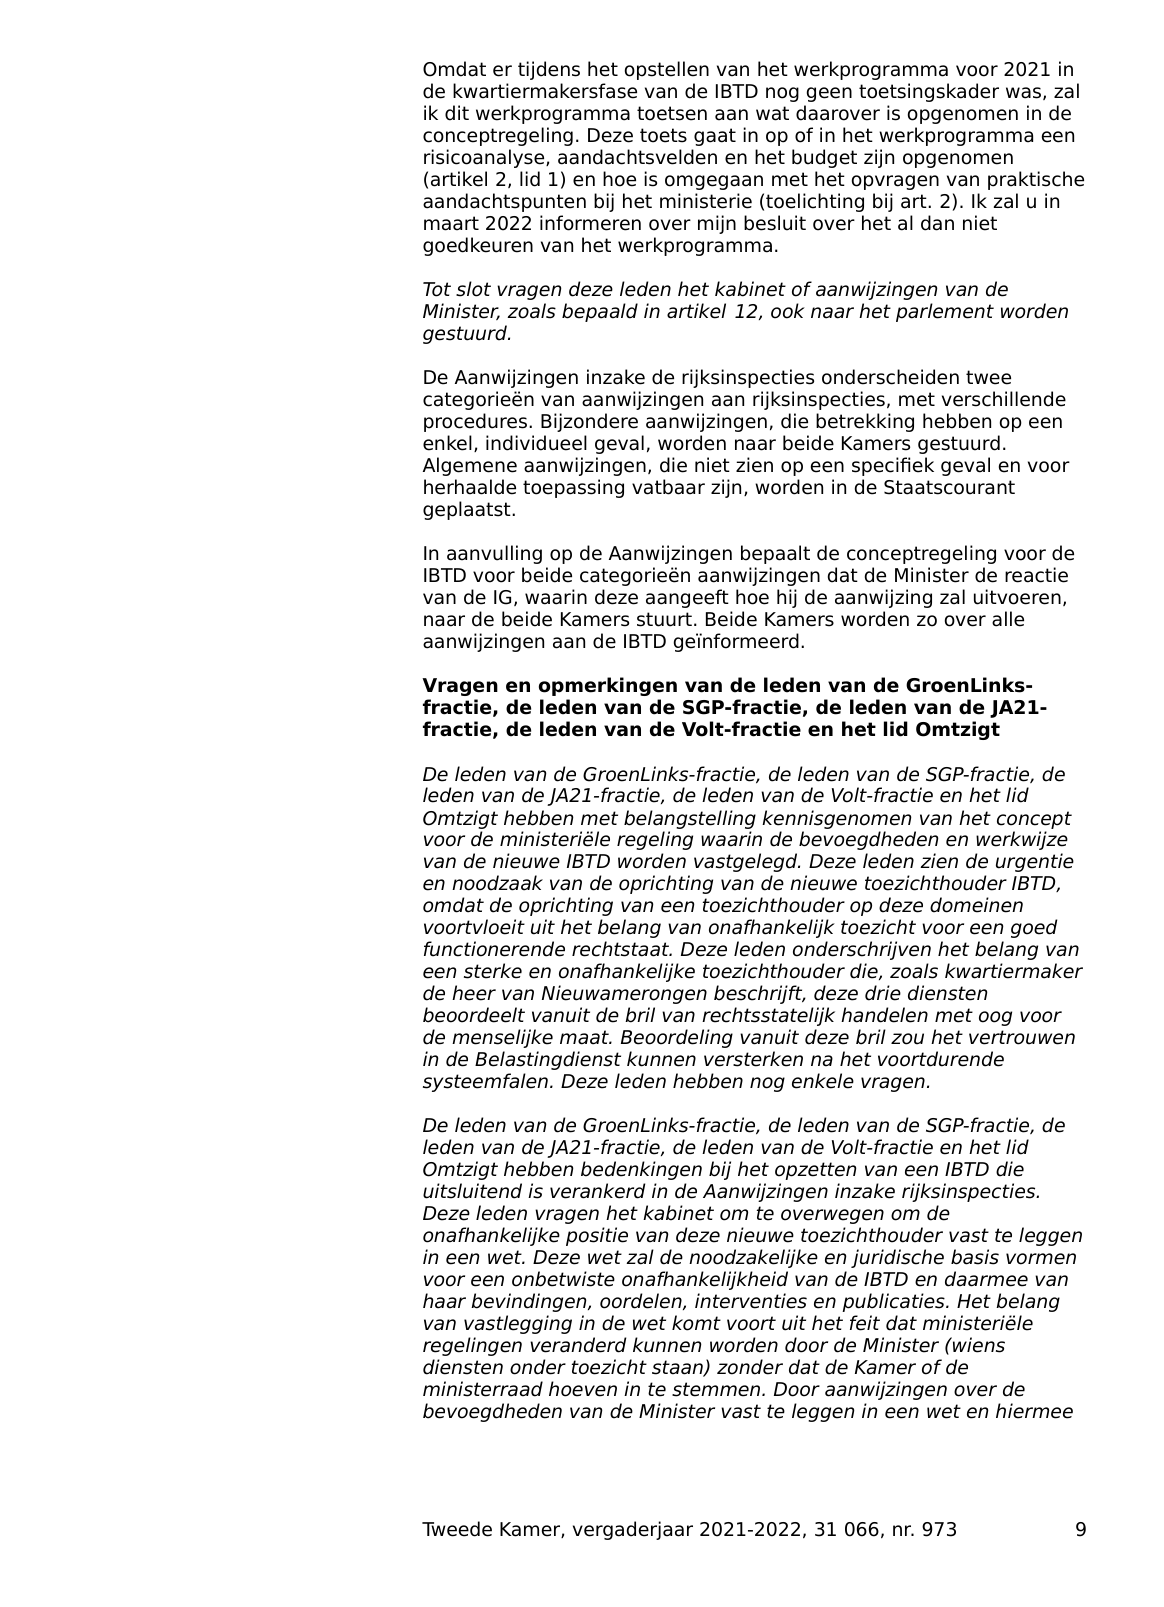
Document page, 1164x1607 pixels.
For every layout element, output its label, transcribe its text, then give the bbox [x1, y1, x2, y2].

subtitle Vragen en opmerkingen van de leden van de GroenLinks-fractie, de leden van de SGP-fractie, de leden van de JA21-fractie, de leden van de Volt-fractie en het lid Omtzigt [422, 675, 1087, 741]
text De leden van de GroenLinks-fractie, de leden van de SGP-fractie, de leden van de JA21-fractie, de leden van de Volt-fractie en het lid Omtzigt hebben bedenkingen bij het opzetten van een IBTD die uitsluitend is verankerd in de Aanwijzingen inzake rijksinspecties. Deze leden vragen het kabinet om te overwegen om de onafhankelijke positie van deze nieuwe toezichthouder vast te leggen in een wet. Deze wet zal de noodzakelijke en juridische basis vormen voor een onbetwiste onafhankelijkheid van de IBTD en daarmee van haar bevindingen, oordelen, interventies en publicaties. Het belang van vastlegging in de wet komt voort uit het feit dat ministeriële regelingen veranderd kunnen worden door de Minister (wiens diensten onder toezicht staan) zonder dat de Kamer of de ministerraad hoeven in te stemmen. Door aanwijzingen over de bevoegdheden van de Minister vast te leggen in een wet en hiermee [422, 1115, 1087, 1423]
text De Aanwijzingen inzake de rijksinspecties onderscheiden twee categorieën van aanwijzingen aan rijksinspecties, met verschillende procedures. Bijzondere aanwijzingen, die betrekking hebben op een enkel, individueel geval, worden naar beide Kamers gestuurd. Algemene aanwijzingen, die niet zien op een specifiek geval en voor herhaalde toepassing vatbaar zijn, worden in de Staatscourant geplaatst. [422, 367, 1087, 521]
text De leden van de GroenLinks-fractie, de leden van de SGP-fractie, de leden van de JA21-fractie, de leden van de Volt-fractie en het lid Omtzigt hebben met belangstelling kennisgenomen van het concept voor de ministeriële regeling waarin de bevoegdheden en werkwijze van de nieuwe IBTD worden vastgelegd. Deze leden zien de urgentie en noodzaak van de oprichting van de nieuwe toezichthouder IBTD, omdat de oprichting van een toezichthouder op deze domeinen voortvloeit uit het belang van onafhankelijk toezicht voor een goed functionerende rechtstaat. Deze leden onderschrijven het belang van een sterke en onafhankelijke toezichthouder die, zoals kwartiermaker de heer van Nieuwamerongen beschrijft, deze drie diensten beoordeelt vanuit de bril van rechtsstatelijk handelen met oog voor de menselijke maat. Beoordeling vanuit deze bril zou het vertrouwen in de Belastingdienst kunnen versterken na het voortdurende systeemfalen. Deze leden hebben nog enkele vragen. [422, 763, 1087, 1093]
text Tot slot vragen deze leden het kabinet of aanwijzingen van de Minister, zoals bepaald in artikel 12, ook naar het parlement worden gestuurd. [422, 279, 1087, 345]
text In aanvulling op de Aanwijzingen bepaalt de conceptregeling voor de IBTD voor beide categorieën aanwijzingen dat de Minister de reactie van de IG, waarin deze aangeeft hoe hij de aanwijzing zal uitvoeren, naar de beide Kamers stuurt. Beide Kamers worden zo over alle aanwijzingen aan de IBTD geïnformeerd. [422, 543, 1087, 653]
text Omdat er tijdens het opstellen van het werkprogramma voor 2021 in de kwartiermakersfase van de IBTD nog geen toetsingskader was, zal ik dit werkprogramma toetsen aan wat daarover is opgenomen in de conceptregeling. Deze toets gaat in op of in het werkprogramma een risicoanalyse, aandachtsvelden en het budget zijn opgenomen (artikel 2, lid 1) en hoe is omgegaan met het opvragen van praktische aandachtspunten bij het ministerie (toelichting bij art. 2). Ik zal u in maart 2022 informeren over mijn besluit over het al dan niet goedkeuren van het werkprogramma. [422, 59, 1087, 257]
